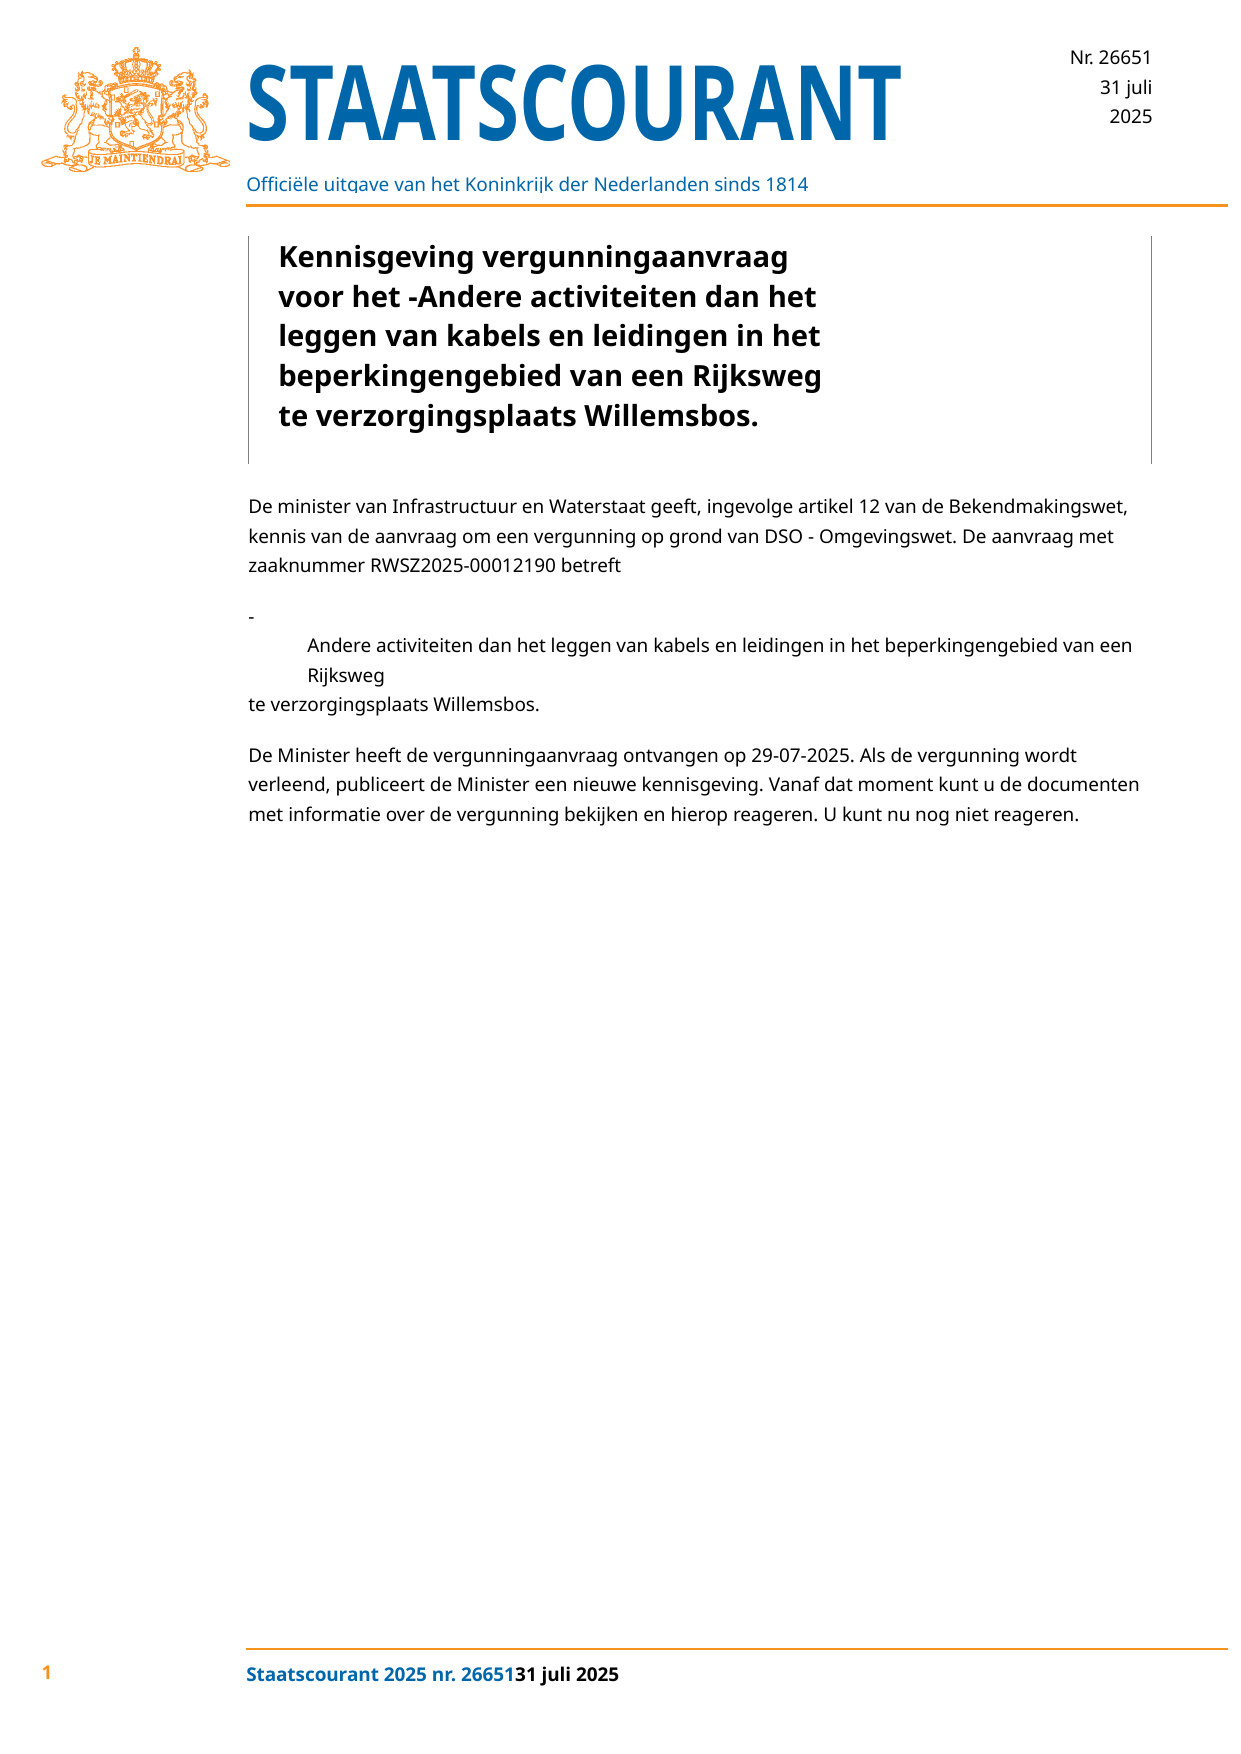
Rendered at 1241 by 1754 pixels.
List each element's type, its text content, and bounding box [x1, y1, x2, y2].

table_header [1090, 236, 1151, 413]
picture [912, 236, 1090, 414]
table_header Kennisgeving vergunningaanvraag voor het -Andere activiteiten dan het leggen van kabels en leidingen in het beperkingengebied van een Rijksweg te verzorgingsplaats Willemsbos. [249, 236, 850, 464]
text De minister van Infrastructuur en Waterstaat geeft, ingevolge artikel 12 van de Bekendmakingswet, kennis van de aanvraag om een vergunning op grond van DSO - Omgevingswet. De aanvraag met zaaknummer RWSZ2025-00012190 betreft [248, 493, 1152, 578]
text De Minister heeft de vergunningaanvraag ontvangen op 29-07-2025. Als de vergunning wordt verleend, publiceert de Minister een nieuwe kennisgeving. Vanaf dat moment kunt u de documenten met informatie over de vergunning bekijken en hierop reageren. U kunt nu nog niet reageren. [248, 742, 1152, 827]
picture [41, 47, 231, 172]
table_header [850, 414, 1151, 464]
table_header [850, 236, 912, 413]
list Andere activiteiten dan het leggen van kabels en leidingen in het beperkingengebied van een Rijksweg [248, 632, 1152, 688]
text te verzorgingsplaats Willemsbos. [248, 692, 1152, 717]
